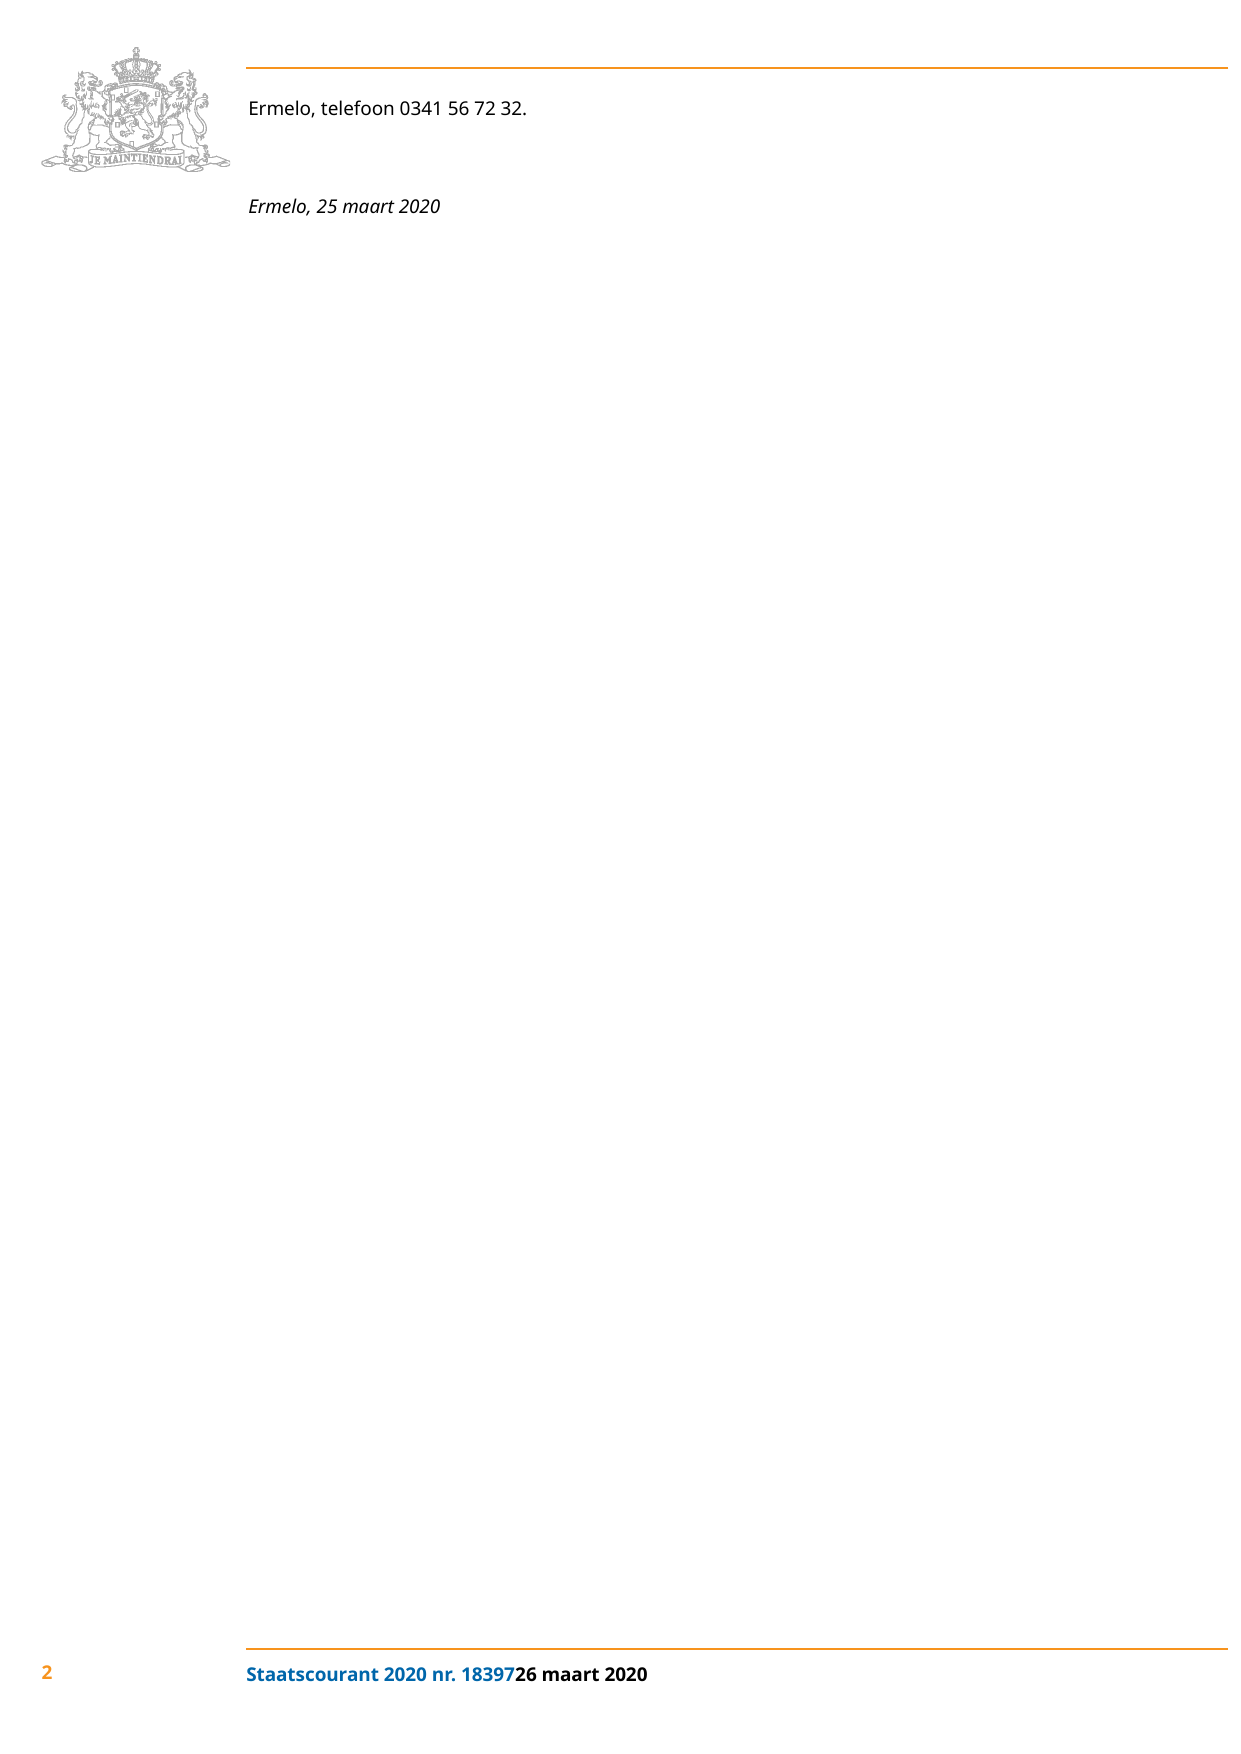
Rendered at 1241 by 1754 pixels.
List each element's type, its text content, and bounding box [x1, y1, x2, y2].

picture [41, 47, 231, 172]
text Ermelo, 25 maart 2020 [248, 193, 1152, 219]
text Ermelo, telefoon 0341 56 72 32. [248, 95, 1152, 121]
